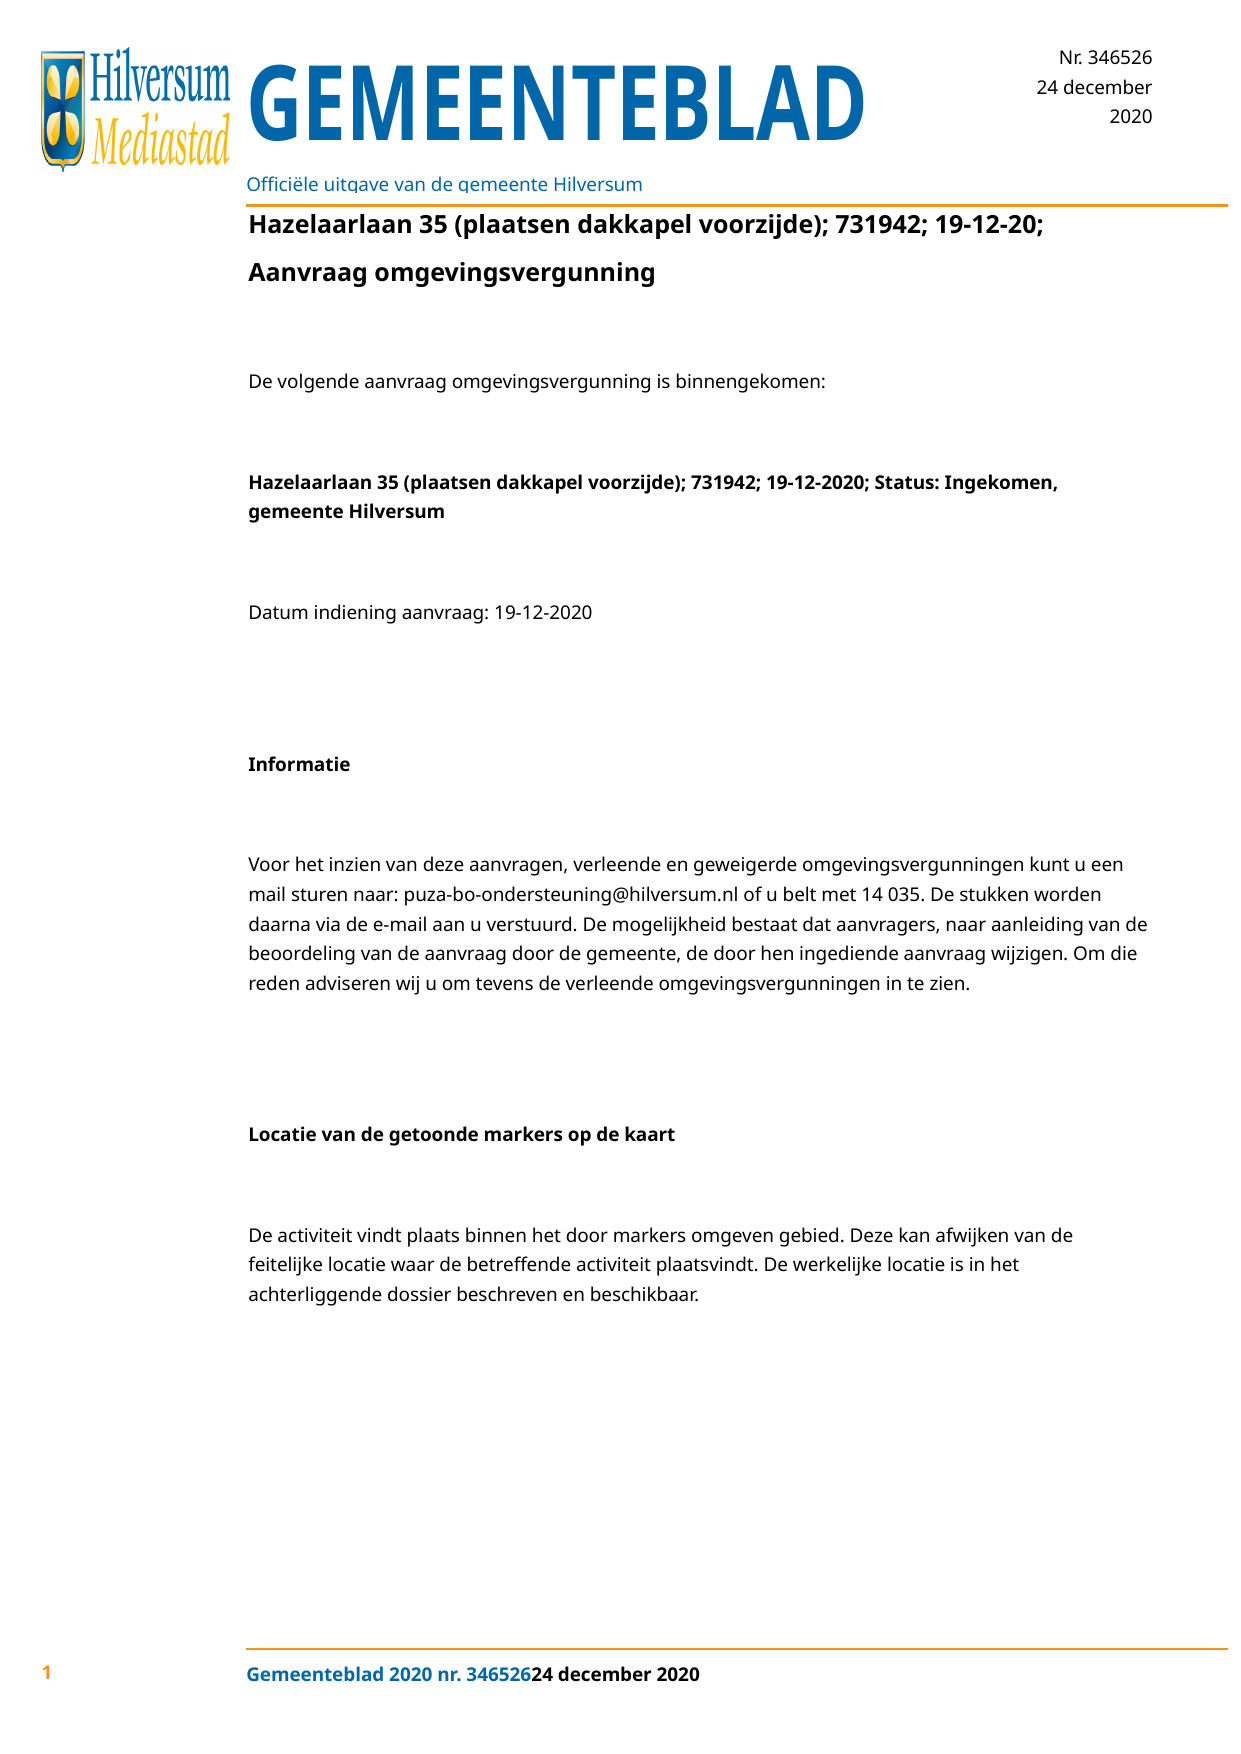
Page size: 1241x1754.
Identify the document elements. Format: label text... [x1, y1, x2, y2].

text Informatie [248, 751, 1152, 777]
text De activiteit vindt plaats binnen het door markers omgeven gebied. Deze kan afwijken van de feitelijke locatie waar de betreffende activiteit plaatsvindt. De werkelijke locatie is in het achterliggende dossier beschreven en beschikbaar. [248, 1222, 1152, 1307]
picture [41, 47, 231, 172]
text Datum indiening aanvraag: 19-12-2020 [248, 599, 1152, 625]
text Locatie van de getoonde markers op de kaart [248, 1121, 1152, 1147]
text Hazelaarlaan 35 (plaatsen dakkapel voorzijde); 731942; 19-12-2020; Status: Ingekomen, gemeente Hilversum [248, 469, 1152, 524]
text De volgende aanvraag omgevingsvergunning is binnengekomen: [248, 368, 1152, 394]
text Hazelaarlaan 35 (plaatsen dakkapel voorzijde); 731942; 19-12-20; Aanvraag omgevingsvergunning [248, 207, 1152, 288]
text Voor het inzien van deze aanvragen, verleende en geweigerde omgevingsvergunningen kunt u een mail sturen naar: puza-bo-ondersteuning@hilversum.nl of u belt met 14 035. De stukken worden daarna via de e-mail aan u verstuurd. De mogelijkheid bestaat dat aanvragers, naar aanleiding van de beoordeling van de aanvraag door de gemeente, de door hen ingediende aanvraag wijzigen. Om die reden adviseren wij u om tevens de verleende omgevingsvergunningen in te zien. [248, 852, 1152, 996]
